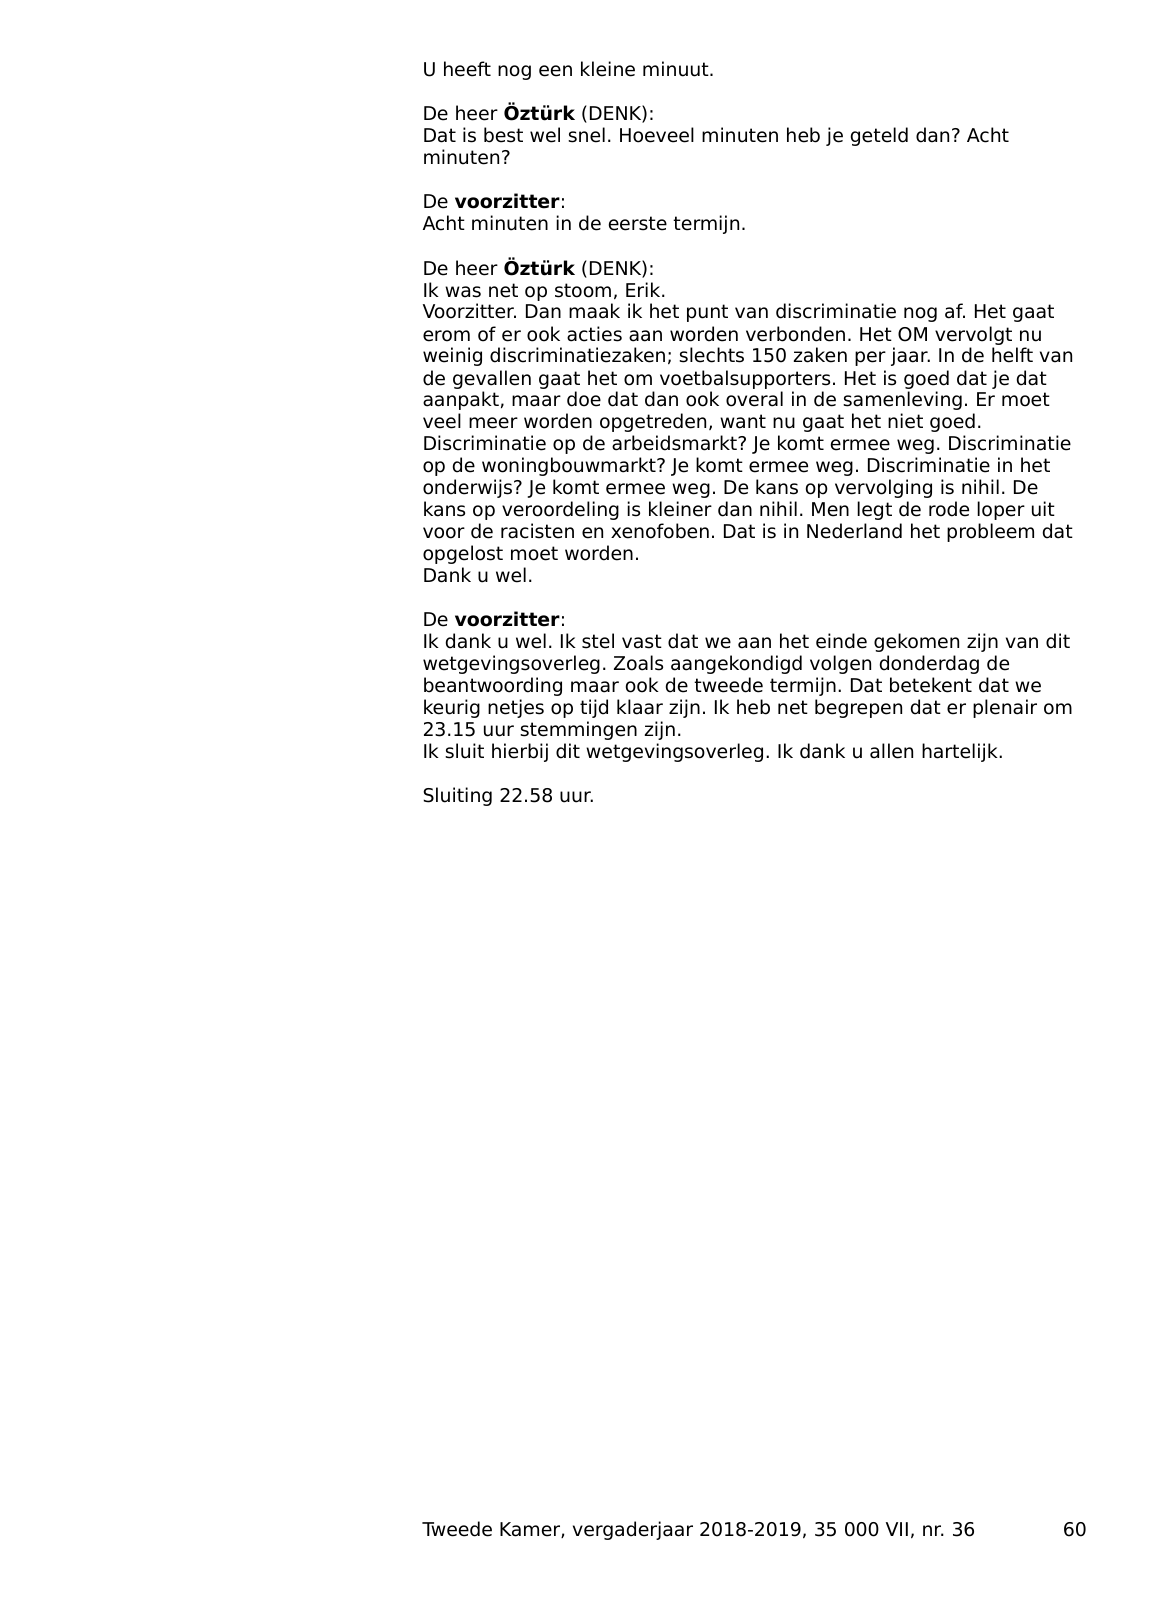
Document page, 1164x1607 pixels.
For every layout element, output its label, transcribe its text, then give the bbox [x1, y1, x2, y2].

text De heer Öztürk (DENK): [422, 103, 1087, 125]
text Ik sluit hierbij dit wetgevingsoverleg. Ik dank u allen hartelijk. [422, 741, 1087, 763]
text Acht minuten in de eerste termijn. [422, 213, 1087, 235]
text Voorzitter. Dan maak ik het punt van discriminatie nog af. Het gaat erom of er ook acties aan worden verbonden. Het OM vervolgt nu weinig discriminatiezaken; slechts 150 zaken per jaar. In de helft van de gevallen gaat het om voetbalsupporters. Het is goed dat je dat aanpakt, maar doe dat dan ook overal in de samenleving. Er moet veel meer worden opgetreden, want nu gaat het niet goed. Discriminatie op de arbeidsmarkt? Je komt ermee weg. Discriminatie op de woningbouwmarkt? Je komt ermee weg. Discriminatie in het onderwijs? Je komt ermee weg. De kans op vervolging is nihil. De kans op veroordeling is kleiner dan nihil. Men legt de rode loper uit voor de racisten en xenofoben. Dat is in Nederland het probleem dat opgelost moet worden. [422, 301, 1087, 565]
text Dank u wel. [422, 565, 1087, 587]
text Ik dank u wel. Ik stel vast dat we aan het einde gekomen zijn van dit wetgevingsoverleg. Zoals aangekondigd volgen donderdag de beantwoording maar ook de tweede termijn. Dat betekent dat we keurig netjes op tijd klaar zijn. Ik heb net begrepen dat er plenair om 23.15 uur stemmingen zijn. [422, 631, 1087, 741]
text U heeft nog een kleine minuut. [422, 59, 1087, 81]
text De heer Öztürk (DENK): [422, 257, 1087, 279]
text De voorzitter: [422, 609, 1087, 631]
text Ik was net op stoom, Erik. [422, 279, 1087, 301]
text De voorzitter: [422, 191, 1087, 213]
text Sluiting 22.58 uur. [422, 785, 1087, 807]
text Dat is best wel snel. Hoeveel minuten heb je geteld dan? Acht minuten? [422, 125, 1087, 169]
